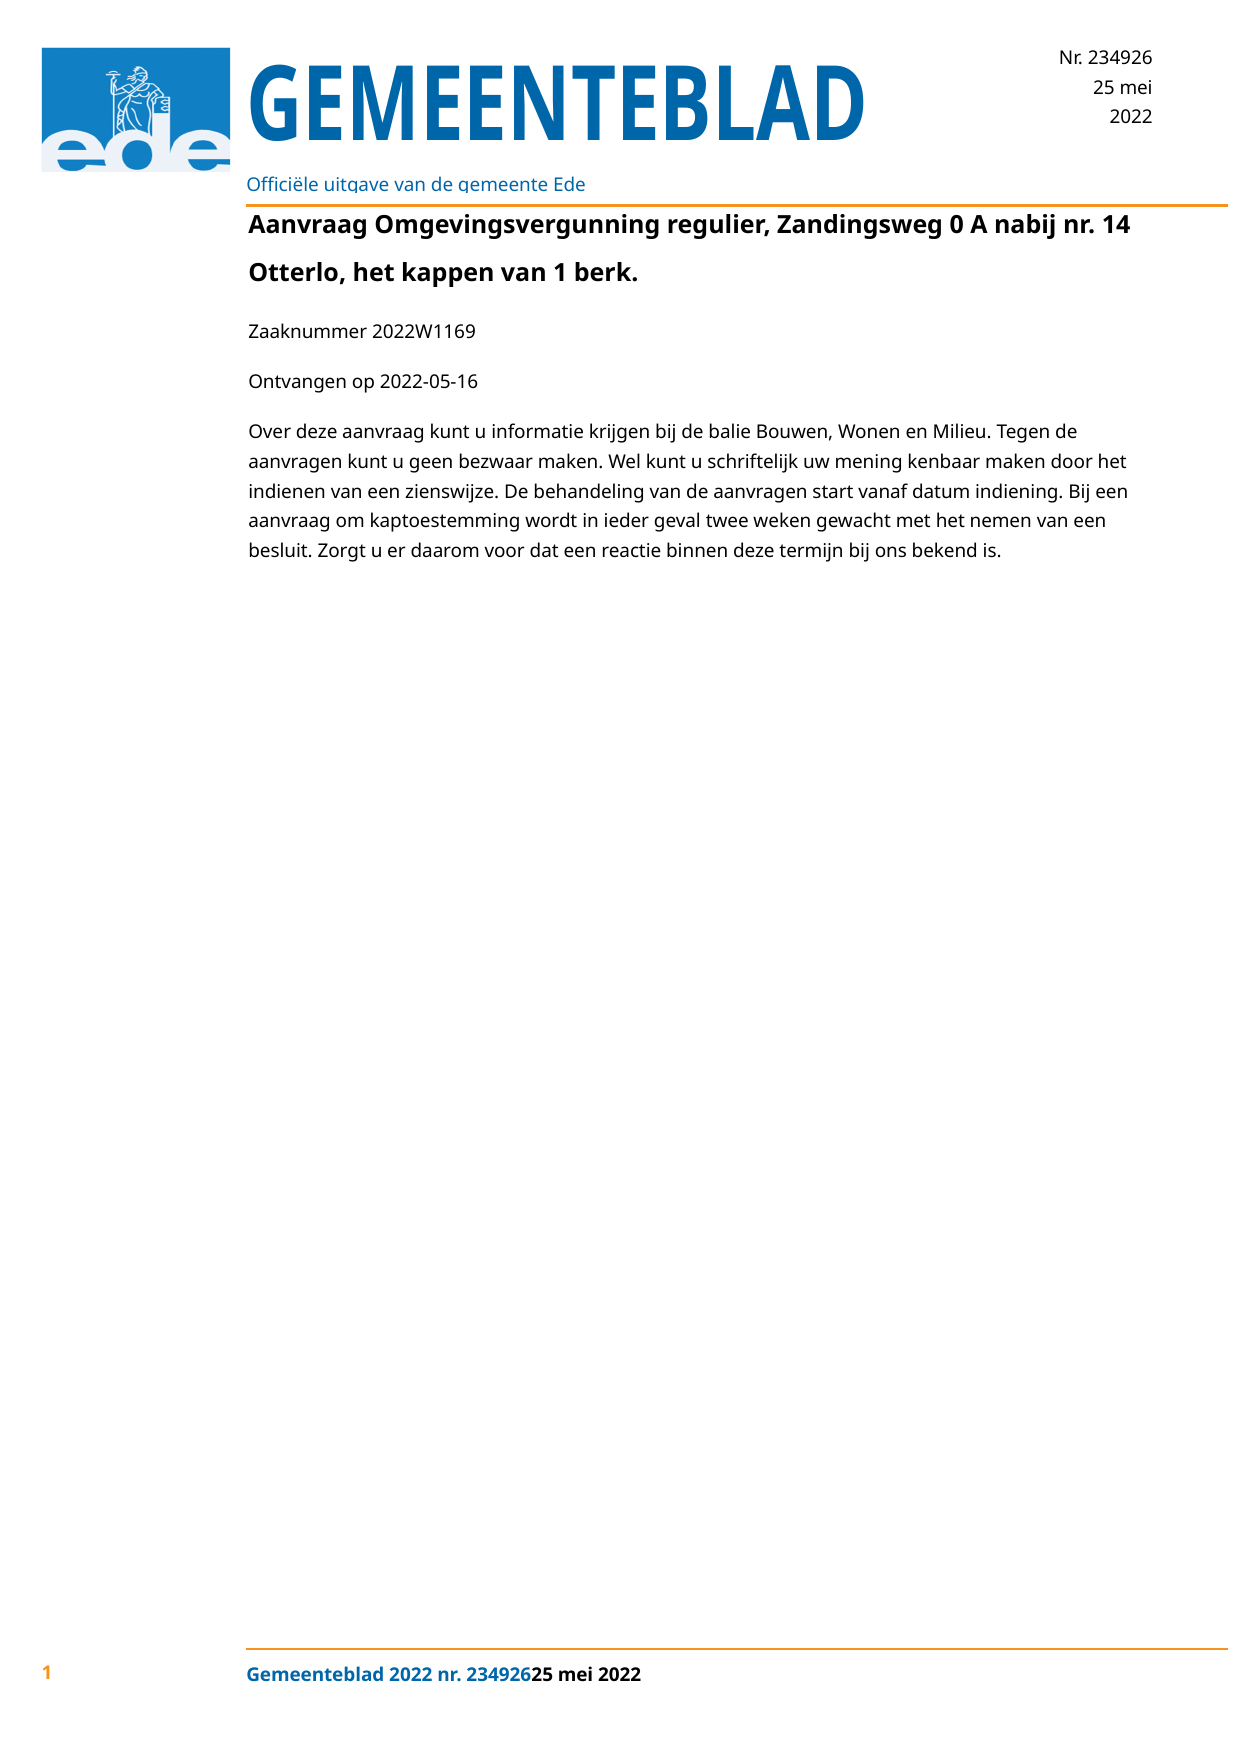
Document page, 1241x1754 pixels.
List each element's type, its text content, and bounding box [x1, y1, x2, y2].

text Ontvangen op 2022-05-16 [248, 368, 1152, 394]
text Zaaknummer 2022W1169 [248, 318, 1152, 344]
picture [41, 47, 231, 172]
text Over deze aanvraag kunt u informatie krijgen bij de balie Bouwen, Wonen en Milieu. Tegen de aanvragen kunt u geen bezwaar maken. Wel kunt u schriftelijk uw mening kenbaar maken door het indienen van een zienswijze. De behandeling van de aanvragen start vanaf datum indiening. Bij een aanvraag om kaptoestemming wordt in ieder geval twee weken gewacht met het nemen van een besluit. Zorgt u er daarom voor dat een reactie binnen deze termijn bij ons bekend is. [248, 419, 1152, 563]
text Aanvraag Omgevingsvergunning regulier, Zandingsweg 0 A nabij nr. 14 Otterlo, het kappen van 1 berk. [248, 207, 1152, 288]
